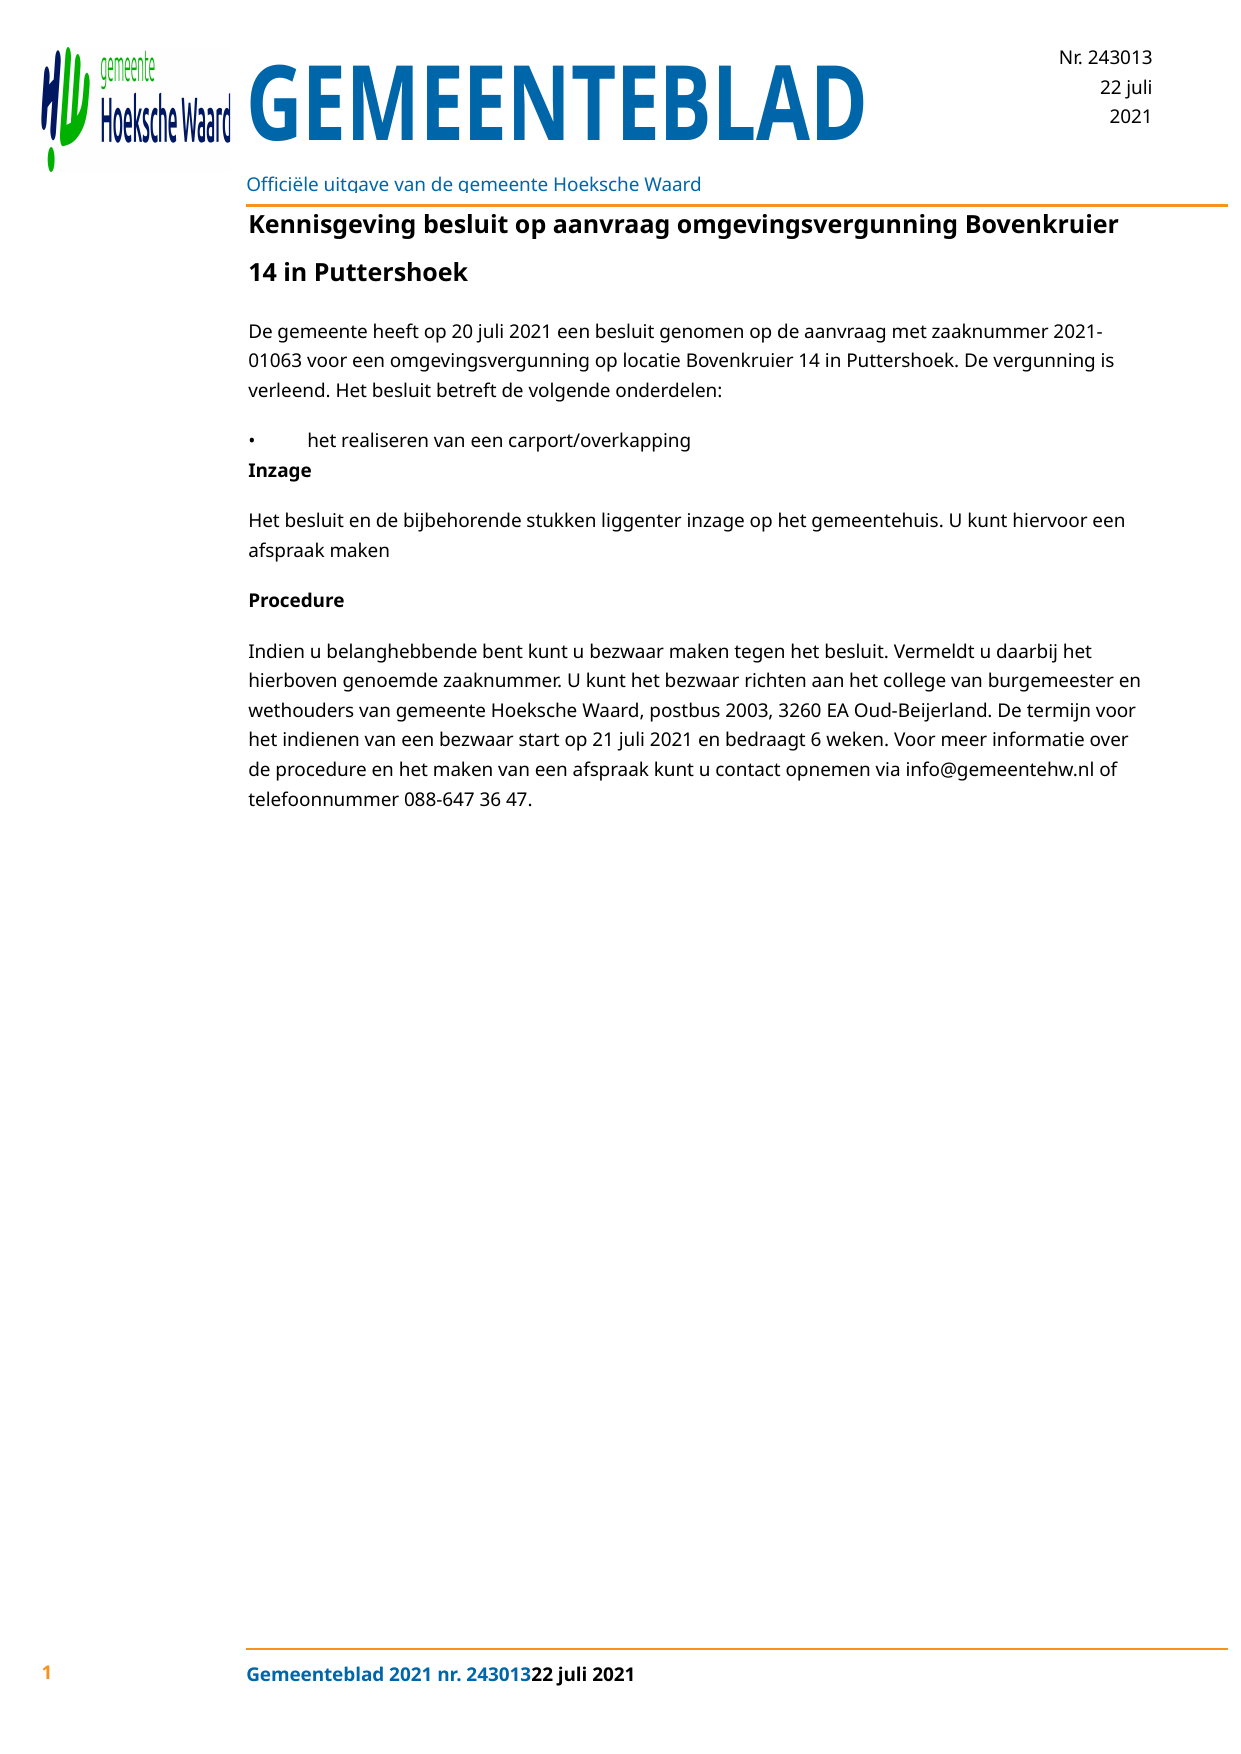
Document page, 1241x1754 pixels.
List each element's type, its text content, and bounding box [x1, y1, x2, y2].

picture [41, 47, 231, 172]
text Indien u belanghebbende bent kunt u bezwaar maken tegen het besluit. Vermeldt u daarbij het hierboven genoemde zaaknummer. U kunt het bezwaar richten aan het college van burgemeester en wethouders van gemeente Hoeksche Waard, postbus 2003, 3260 EA Oud-Beijerland. De termijn voor het indienen van een bezwaar start op 21 juli 2021 en bedraagt 6 weken. Voor meer informatie over de procedure en het maken van een afspraak kunt u contact opnemen via info@gemeentehw.nl of telefoonnummer 088-647 36 47. [248, 638, 1152, 812]
text De gemeente heeft op 20 juli 2021 een besluit genomen op de aanvraag met zaaknummer 2021-01063 voor een omgevingsvergunning op locatie Bovenkruier 14 in Puttershoek. De vergunning is verleend. Het besluit betreft de volgende onderdelen: [248, 318, 1152, 403]
text Inzage [248, 457, 1152, 483]
text Het besluit en de bijbehorende stukken liggenter inzage op het gemeentehuis. U kunt hiervoor een afspraak maken [248, 507, 1152, 563]
text Procedure [248, 587, 1152, 613]
text Kennisgeving besluit op aanvraag omgevingsvergunning Bovenkruier 14 in Puttershoek [248, 207, 1152, 288]
list het realiseren van een carport/overkapping [248, 427, 1152, 453]
